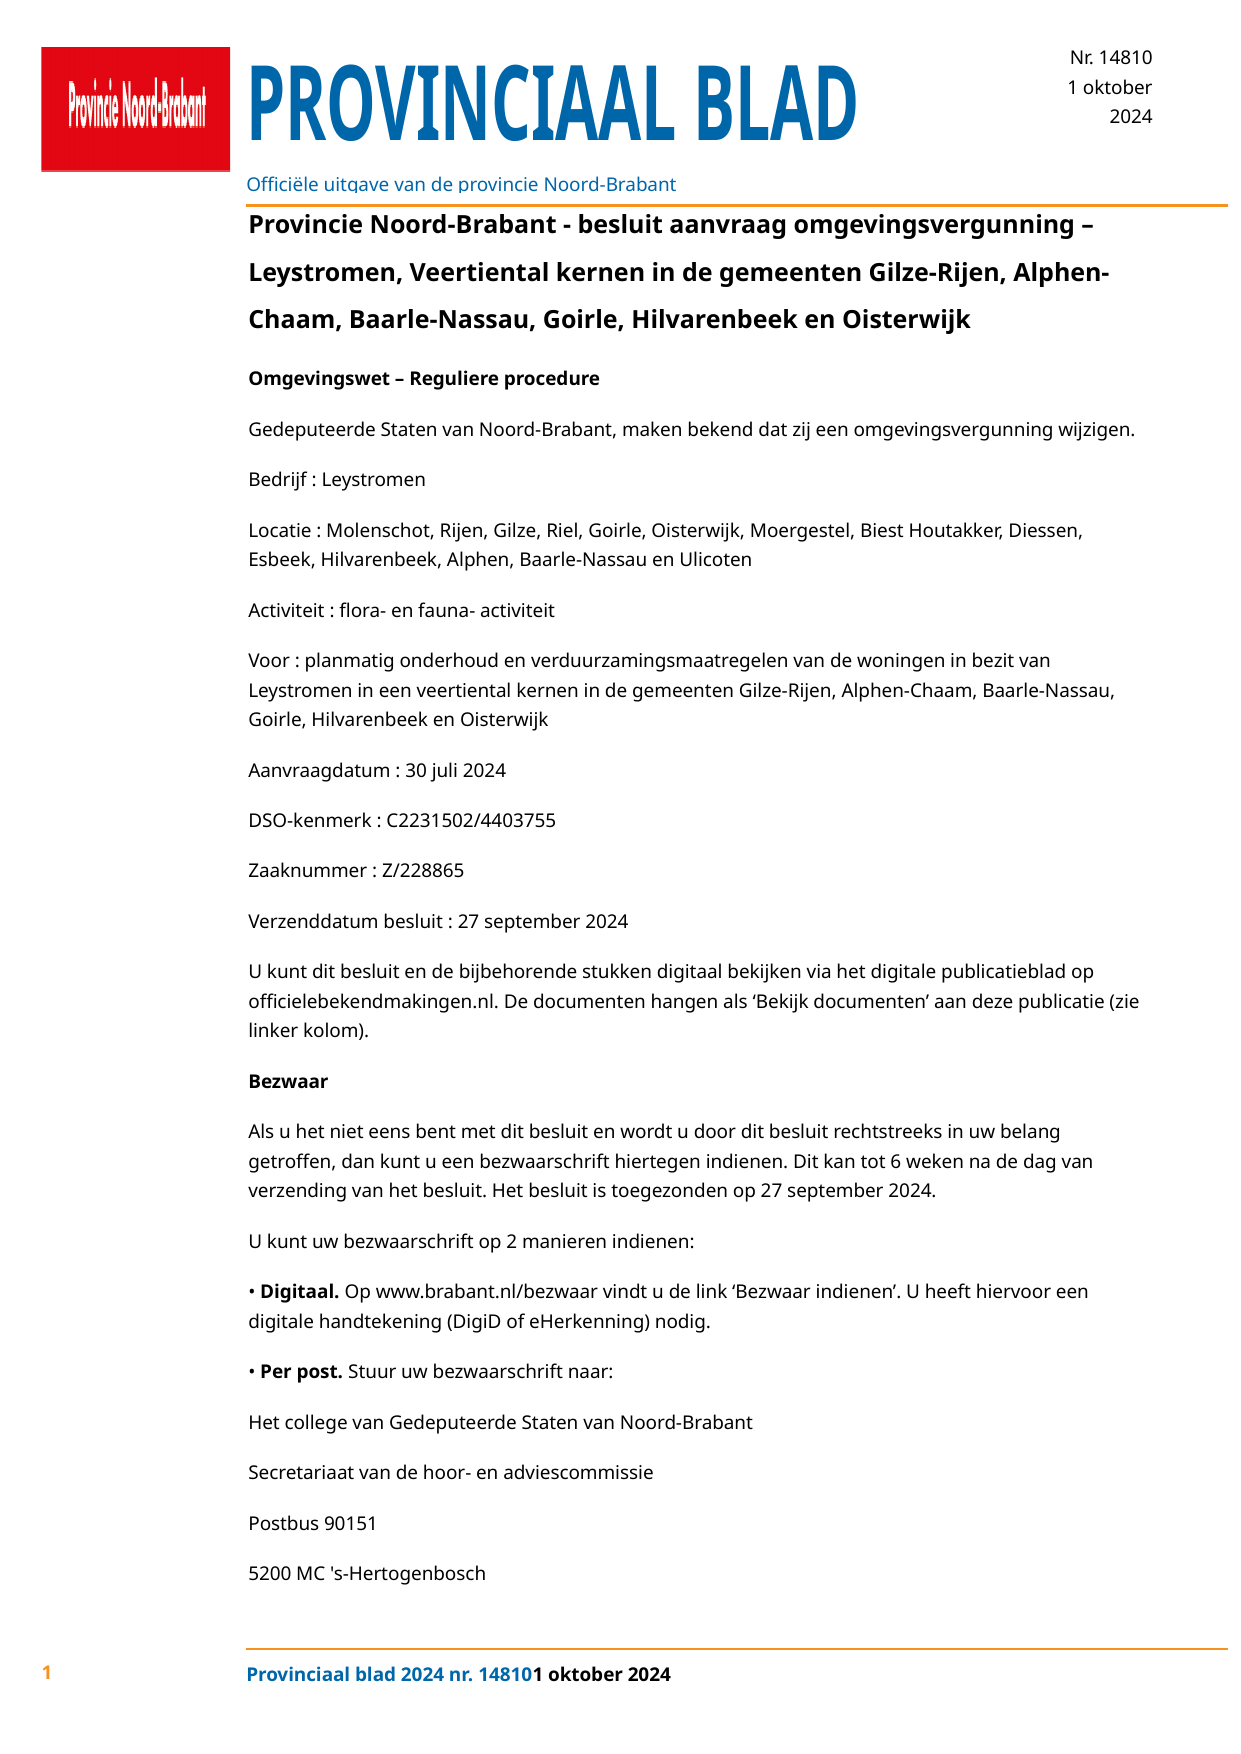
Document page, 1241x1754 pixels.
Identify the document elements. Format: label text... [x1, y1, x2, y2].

text Omgevingswet – Reguliere procedure [248, 366, 1152, 391]
text Zaaknummer : Z/228865 [248, 858, 1152, 883]
picture [41, 47, 231, 172]
text • Digitaal. Op www.brabant.nl/bezwaar vindt u de link ‘Bezwaar indienen’. U heeft hiervoor een digitale handtekening (DigiD of eHerkenning) nodig. [248, 1278, 1152, 1334]
text Bezwaar [248, 1068, 1152, 1094]
text Aanvraagdatum : 30 juli 2024 [248, 757, 1152, 782]
text Het college van Gedeputeerde Staten van Noord-Brabant [248, 1409, 1152, 1434]
text U kunt uw bezwaarschrift op 2 manieren indienen: [248, 1228, 1152, 1254]
text DSO-kenmerk : C2231502/4403755 [248, 807, 1152, 833]
text Bedrijf : Leystromen [248, 466, 1152, 492]
text U kunt dit besluit en de bijbehorende stukken digitaal bekijken via het digitale publicatieblad op officielebekendmakingen.nl. De documenten hangen als ‘Bekijk documenten’ aan deze publicatie (zie linker kolom). [248, 958, 1152, 1043]
text Als u het niet eens bent met dit besluit en wordt u door dit besluit rechtstreeks in uw belang getroffen, dan kunt u een bezwaarschrift hiertegen indienen. Dit kan tot 6 weken na de dag van verzending van het besluit. Het besluit is toegezonden op 27 september 2024. [248, 1118, 1152, 1203]
text Voor : planmatig onderhoud en verduurzamingsmaatregelen van de woningen in bezit van Leystromen in een veertiental kernen in de gemeenten Gilze-Rijen, Alphen-Chaam, Baarle-Nassau, Goirle, Hilvarenbeek en Oisterwijk [248, 647, 1152, 732]
text • Per post. Stuur uw bezwaarschrift naar: [248, 1358, 1152, 1384]
text 5200 MC 's‑Hertogenbosch [248, 1560, 1152, 1586]
text Locatie : Molenschot, Rijen, Gilze, Riel, Goirle, Oisterwijk, Moergestel, Biest Houtakker, Diessen, Esbeek, Hilvarenbeek, Alphen, Baarle-Nassau en Ulicoten [248, 517, 1152, 572]
text Activiteit : flora- en fauna- activiteit [248, 597, 1152, 622]
text Verzenddatum besluit : 27 september 2024 [248, 908, 1152, 934]
text Secretariaat van de hoor- en adviescommissie [248, 1459, 1152, 1485]
text Gedeputeerde Staten van Noord-Brabant, maken bekend dat zij een omgevingsvergunning wijzigen. [248, 416, 1152, 442]
text Provincie Noord-Brabant - besluit aanvraag omgevingsvergunning – Leystromen, Veertiental kernen in de gemeenten Gilze-Rijen, Alphen-Chaam, Baarle-Nassau, Goirle, Hilvarenbeek en Oisterwijk [248, 207, 1152, 336]
text Postbus 90151 [248, 1510, 1152, 1535]
